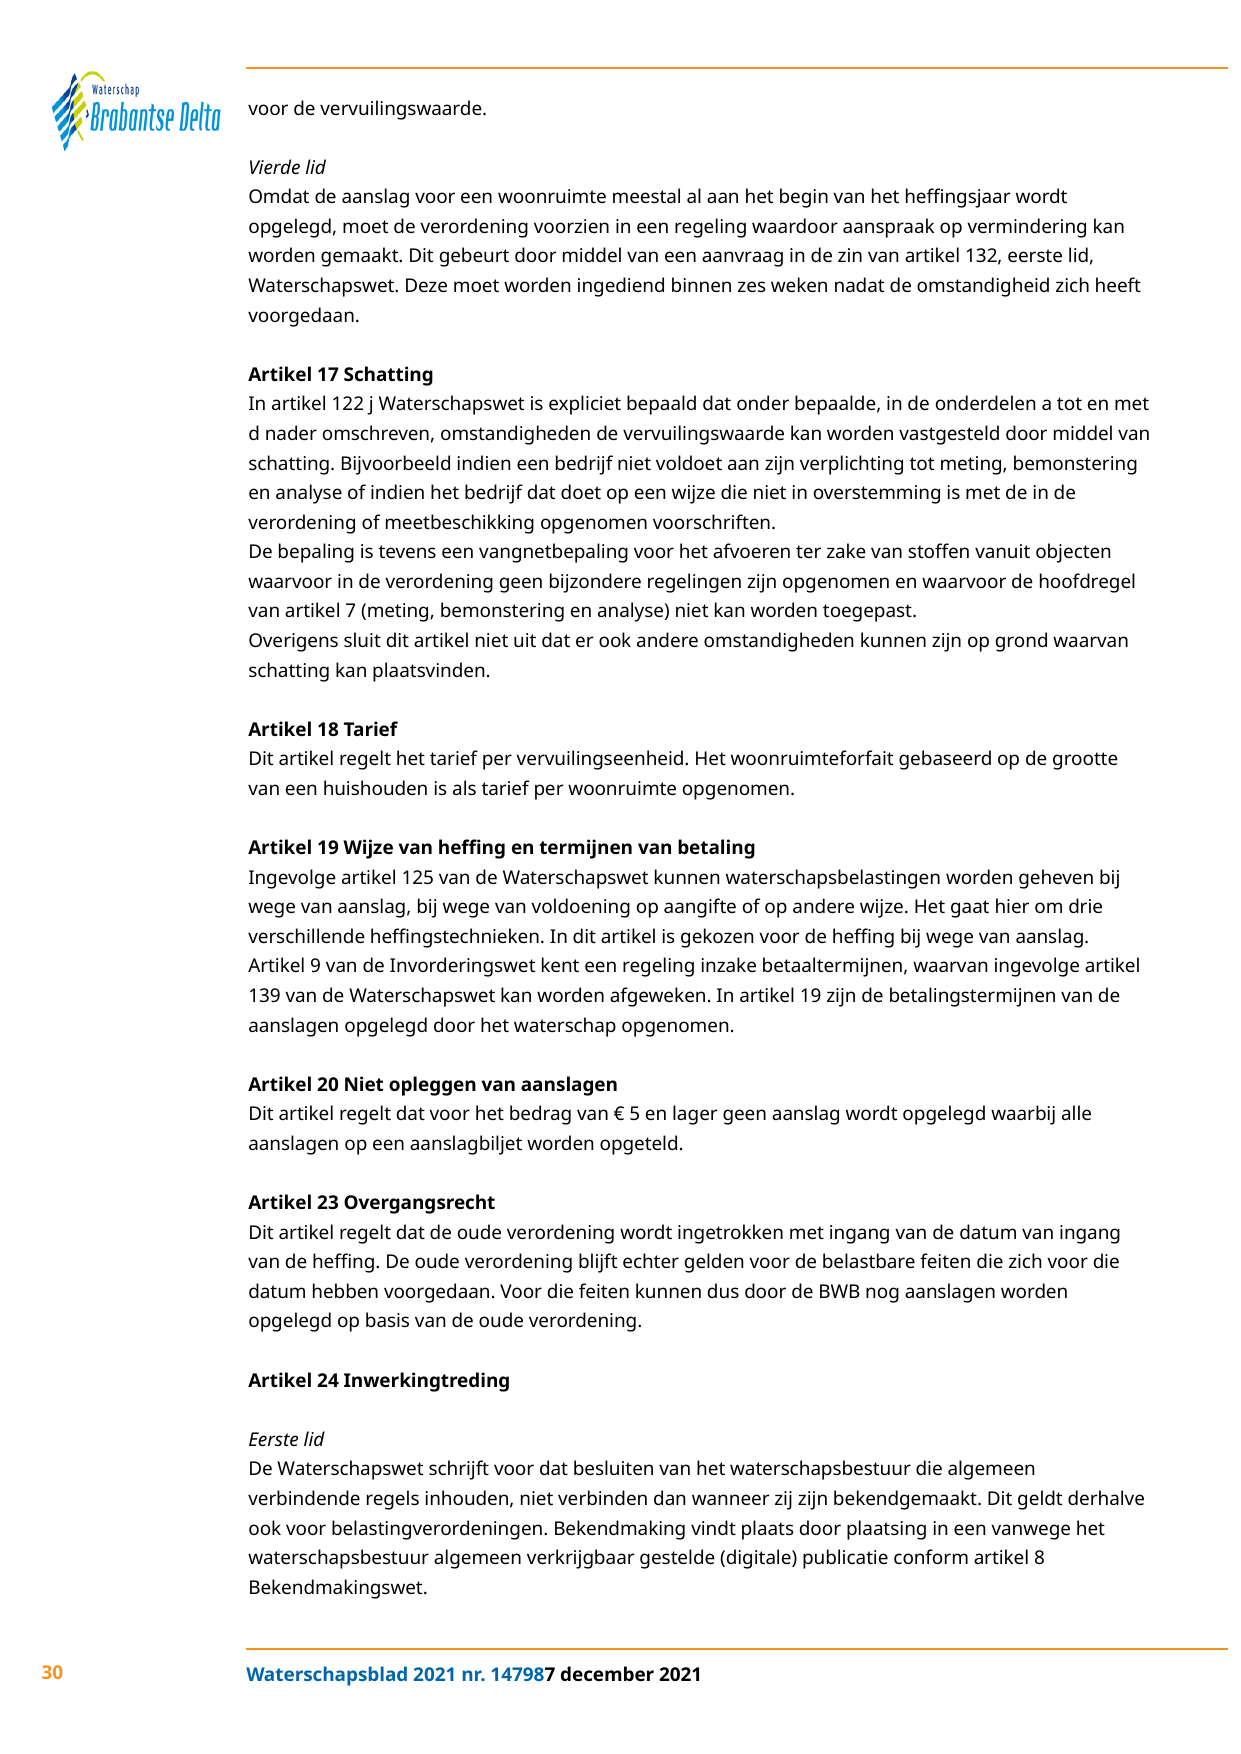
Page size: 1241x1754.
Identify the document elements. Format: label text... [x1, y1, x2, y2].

text Ingevolge artikel 125 van de Waterschapswet kunnen waterschapsbelastingen worden geheven bij wege van aanslag, bij wege van voldoening op aangifte of op andere wijze. Het gaat hier om drie verschillende heffingstechnieken. In dit artikel is gekozen voor de heffing bij wege van aanslag. [248, 864, 1152, 949]
text Omdat de aanslag voor een woonruimte meestal al aan het begin van het heffingsjaar wordt opgelegd, moet de verordening voorzien in een regeling waardoor aanspraak op vermindering kan worden gemaakt. Dit gebeurt door middel van een aanvraag in de zin van artikel 132, eerste lid, Waterschapswet. Deze moet worden ingediend binnen zes weken nadat de omstandigheid zich heeft voorgedaan. [248, 183, 1152, 328]
text De Waterschapswet schrijft voor dat besluiten van het waterschapsbestuur die algemeen verbindende regels inhouden, niet verbinden dan wanneer zij zijn bekendgemaakt. Dit geldt derhalve ook voor belastingverordeningen. Bekendmaking vindt plaats door plaatsing in een vanwege het waterschapsbestuur algemeen verkrijgbaar gestelde (digitale) publicatie conform artikel 8 Bekendmakingswet. [248, 1456, 1152, 1600]
text Dit artikel regelt dat de oude verordening wordt ingetrokken met ingang van de datum van ingang van de heffing. De oude verordening blijft echter gelden voor de belastbare feiten die zich voor die datum hebben voorgedaan. Voor die feiten kunnen dus door de BWB nog aanslagen worden opgelegd op basis van de oude verordening. [248, 1219, 1152, 1333]
text Artikel 17 Schatting [248, 361, 1152, 387]
text Overigens sluit dit artikel niet uit dat er ook andere omstandigheden kunnen zijn op grond waarvan schatting kan plaatsvinden. [248, 627, 1152, 683]
text Eerste lid [248, 1426, 1152, 1452]
text Artikel 20 Niet opleggen van aanslagen [248, 1071, 1152, 1097]
text Artikel 24 Inwerkingtreding [248, 1367, 1152, 1393]
text Vierde lid [248, 154, 1152, 180]
text In artikel 122 j Waterschapswet is expliciet bepaald dat onder bepaalde, in de onderdelen a tot en met d nader omschreven, omstandigheden de vervuilingswaarde kan worden vastgesteld door middel van schatting. Bijvoorbeeld indien een bedrijf niet voldoet aan zijn verplichting tot meting, bemonstering en analyse of indien het bedrijf dat doet op een wijze die niet in overstemming is met de in de verordening of meetbeschikking opgenomen voorschriften. [248, 391, 1152, 535]
text Dit artikel regelt het tarief per vervuilingseenheid. Het woonruimteforfait gebaseerd op de grootte van een huishouden is als tarief per woonruimte opgenomen. [248, 746, 1152, 801]
text De bepaling is tevens een vangnetbepaling voor het afvoeren ter zake van stoffen vanuit objecten waarvoor in de verordening geen bijzondere regelingen zijn opgenomen en waarvoor de hoofdregel van artikel 7 (meting, bemonstering en analyse) niet kan worden toegepast. [248, 538, 1152, 623]
text Artikel 9 van de Invorderingswet kent een regeling inzake betaaltermijnen, waarvan ingevolge artikel 139 van de Waterschapswet kan worden afgeweken. In artikel 19 zijn de betalingstermijnen van de aanslagen opgelegd door het waterschap opgenomen. [248, 953, 1152, 1038]
text Artikel 19 Wijze van heffing en termijnen van betaling [248, 834, 1152, 860]
text Artikel 18 Tarief [248, 716, 1152, 742]
text Artikel 23 Overgangsrecht [248, 1189, 1152, 1215]
text voor de vervuilingswaarde. [248, 95, 1152, 121]
picture [41, 47, 231, 172]
text Dit artikel regelt dat voor het bedrag van € 5 en lager geen aanslag wordt opgelegd waarbij alle aanslagen op een aanslagbiljet worden opgeteld. [248, 1101, 1152, 1156]
